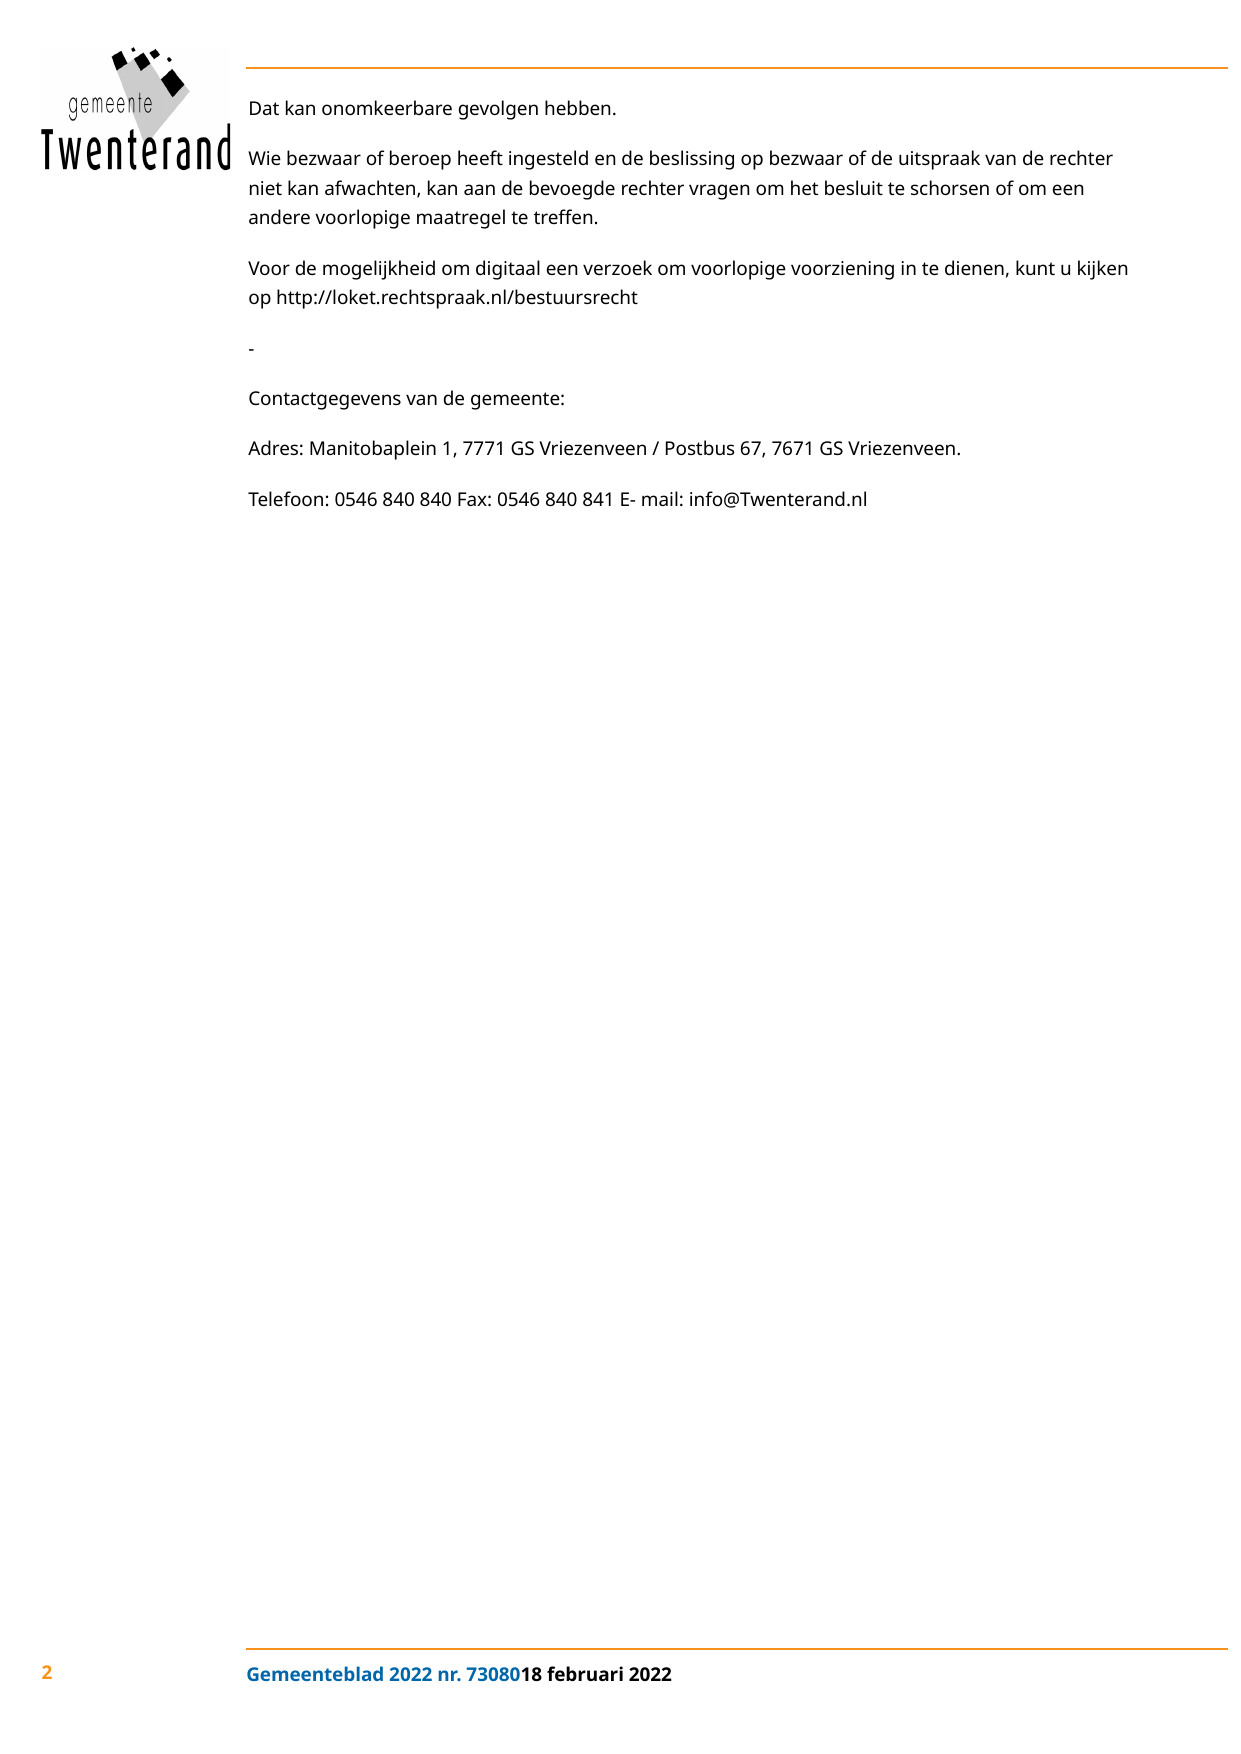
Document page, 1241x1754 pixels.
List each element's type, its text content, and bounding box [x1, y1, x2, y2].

text Voor de mogelijkheid om digitaal een verzoek om voorlopige voorziening in te dienen, kunt u kijken op http://loket.rechtspraak.nl/bestuursrecht [248, 255, 1152, 310]
text - [248, 335, 1152, 361]
text Adres: Manitobaplein 1, 7771 GS Vriezenveen / Postbus 67, 7671 GS Vriezenveen. [248, 436, 1152, 461]
picture [41, 47, 231, 172]
text Contactgegevens van de gemeente: [248, 385, 1152, 411]
text Wie bezwaar of beroep heeft ingesteld en de beslissing op bezwaar of de uitspraak van de rechter niet kan afwachten, kan aan de bevoegde rechter vragen om het besluit te schorsen of om een andere voorlopige maatregel te treffen. [248, 145, 1152, 230]
text Telefoon: 0546 840 840 Fax: 0546 840 841 E- mail: info@Twenterand.nl [248, 486, 1152, 512]
text Dat kan onomkeerbare gevolgen hebben. [248, 95, 1152, 121]
